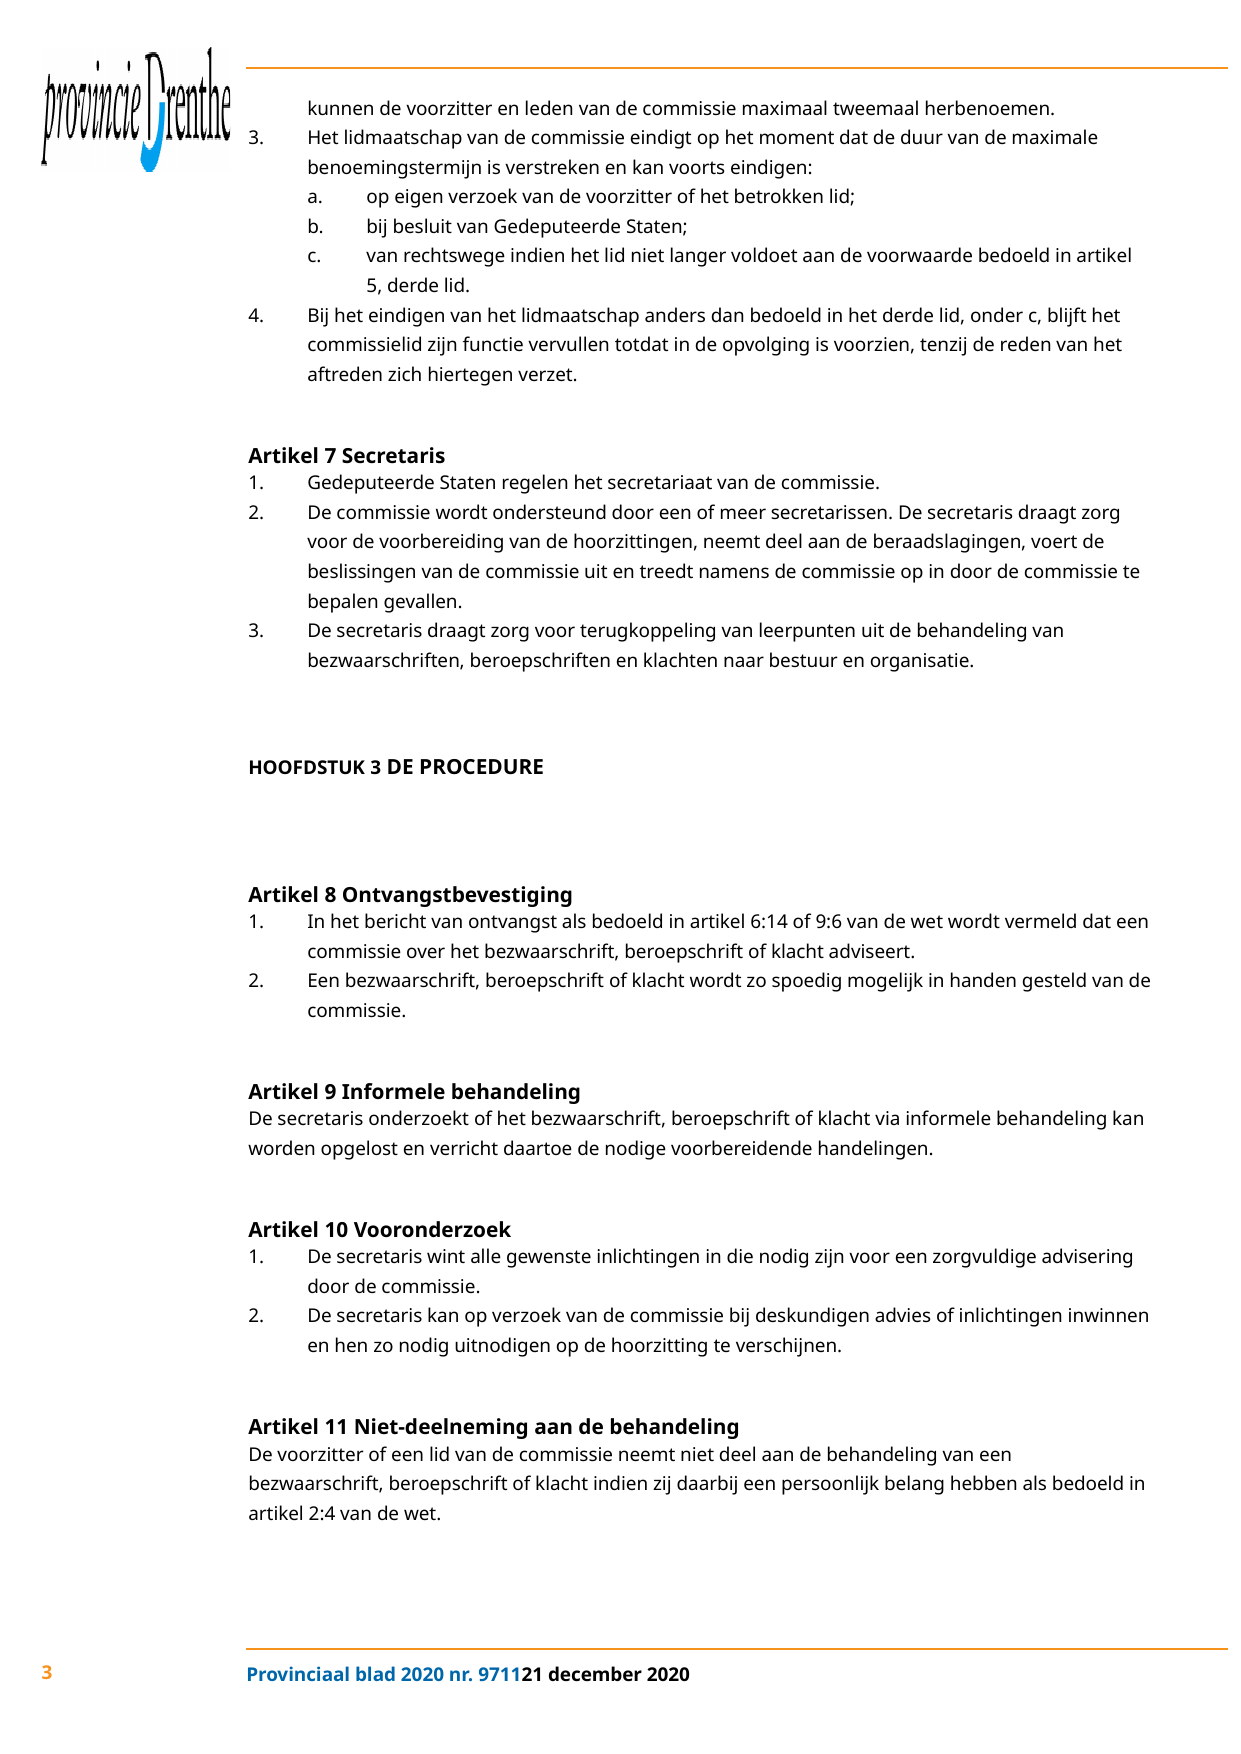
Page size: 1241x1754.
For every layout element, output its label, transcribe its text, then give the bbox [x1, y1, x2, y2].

list In het bericht van ontvangst als bedoeld in artikel 6:14 of 9:6 van de wet wordt vermeld dat een commissie over het bezwaarschrift, beroepschrift of klacht adviseert. [248, 908, 1152, 964]
text Artikel 7 Secretaris [248, 441, 1152, 469]
text Artikel 10 Vooronderzoek [248, 1215, 1152, 1243]
list Bij het eindigen van het lidmaatschap anders dan bedoeld in het derde lid, onder c, blijft het commissielid zijn functie vervullen totdat in de opvolging is voorzien, tenzij de reden van het aftreden zich hiertegen verzet. [248, 302, 1152, 387]
text Artikel 8 Ontvangstbevestiging [248, 880, 1152, 908]
list De secretaris draagt zorg voor terugkoppeling van leerpunten uit de behandeling van bezwaarschriften, beroepschriften en klachten naar bestuur en organisatie. [248, 617, 1152, 673]
list De secretaris kan op verzoek van de commissie bij deskundigen advies of inlichtingen inwinnen en hen zo nodig uitnodigen op de hoorzitting te verschijnen. [248, 1303, 1152, 1358]
list Het lidmaatschap van de commissie eindigt op het moment dat de duur van de maximale benoemingstermijn is verstreken en kan voorts eindigen: [248, 124, 1152, 180]
list De secretaris wint alle gewenste inlichtingen in die nodig zijn voor een zorgvuldige advisering door de commissie. [248, 1243, 1152, 1299]
list van rechtswege indien het lid niet langer voldoet aan de voorwaarde bedoeld in artikel 5, derde lid. [307, 243, 1152, 298]
text Artikel 9 Informele behandeling [248, 1077, 1152, 1106]
list op eigen verzoek van de voorzitter of het betrokken lid; [307, 183, 1152, 209]
list Een bezwaarschrift, beroepschrift of klacht wordt zo spoedig mogelijk in handen gesteld van de commissie. [248, 967, 1152, 1023]
text De secretaris onderzoekt of het bezwaarschrift, beroepschrift of klacht via informele behandeling kan worden opgelost en verricht daartoe de nodige voorbereidende handelingen. [248, 1106, 1152, 1161]
list Gedeputeerde Staten regelen het secretariaat van de commissie. [248, 469, 1152, 495]
text De voorzitter of een lid van de commissie neemt niet deel aan de behandeling van een bezwaarschrift, beroepschrift of klacht indien zij daarbij een persoonlijk belang hebben als bedoeld in artikel 2:4 van de wet. [248, 1441, 1152, 1526]
list De commissie wordt ondersteund door een of meer secretarissen. De secretaris draagt zorg voor de voorbereiding van de hoorzittingen, neemt deel aan de beraadslagingen, voert de beslissingen van de commissie uit en treedt namens de commissie op in door de commissie te bepalen gevallen. [248, 499, 1152, 613]
text HOOFDSTUK 3 DE PROCEDURE [248, 752, 1152, 780]
picture [41, 47, 231, 172]
list kunnen de voorzitter en leden van de commissie maximaal tweemaal herbenoemen. [248, 95, 1152, 121]
list bij besluit van Gedeputeerde Staten; [307, 213, 1152, 239]
text Artikel 11 Niet-deelneming aan de behandeling [248, 1412, 1152, 1441]
